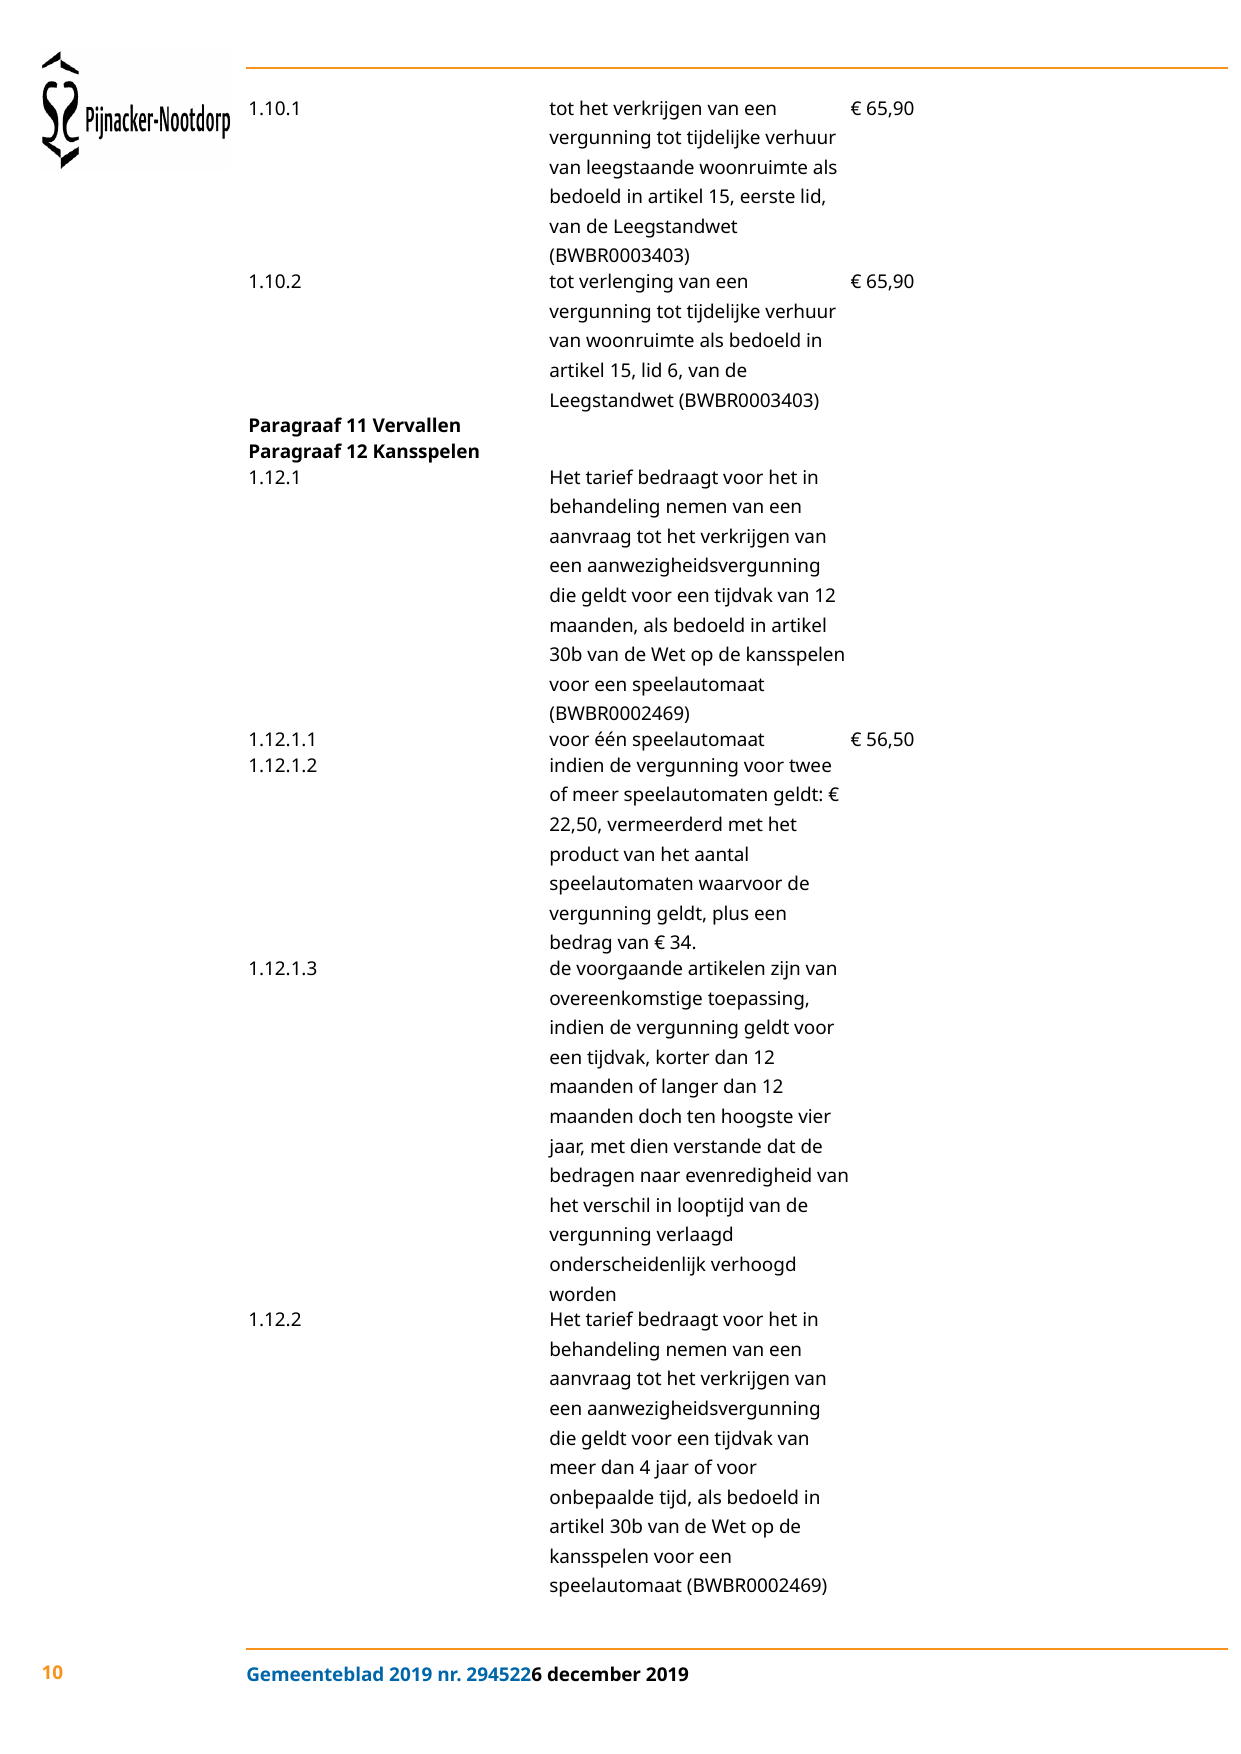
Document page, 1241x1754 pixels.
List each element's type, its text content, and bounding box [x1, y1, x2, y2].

table_cell 1.12.2 [248, 1306, 549, 1598]
table_cell 1.10.1 [248, 95, 549, 268]
table_cell Het tarief bedraagt voor het in behandeling nemen van een aanvraag tot het verkrijgen van een aanwezigheidsvergunning die geldt voor een tijdvak van meer dan 4 jaar of voor onbepaalde tijd, als bedoeld in artikel 30b van de Wet op de kansspelen voor een speelautomaat (BWBR0002469) [549, 1306, 850, 1598]
table_cell € 65,90 [850, 269, 1152, 412]
table_cell 1.12.1.2 [248, 752, 549, 955]
table_cell € 56,50 [850, 726, 1152, 752]
table_cell 1.12.1.1 [248, 726, 549, 752]
table_cell 1.12.1 [248, 464, 549, 726]
table_cell voor één speelautomaat [549, 726, 850, 752]
table_cell 1.12.1.3 [248, 955, 549, 1306]
table_cell 1.10.2 [248, 269, 549, 412]
table_cell tot verlenging van een vergunning tot tijdelijke verhuur van woonruimte als bedoeld in artikel 15, lid 6, van de Leegstandwet (BWBR0003403) [549, 269, 850, 412]
table_cell de voorgaande artikelen zijn van overeenkomstige toepassing, indien de vergunning geldt voor een tijdvak, korter dan 12 maanden of langer dan 12 maanden doch ten hoogste vier jaar, met dien verstande dat de bedragen naar evenredigheid van het verschil in looptijd van de vergunning verlaagd onderscheidenlijk verhoogd worden [549, 955, 850, 1306]
table_cell [850, 1306, 1152, 1598]
table_cell Paragraaf 12 Kansspelen [248, 438, 1152, 464]
table_cell indien de vergunning voor twee of meer speelautomaten geldt: € 22,50, vermeerderd met het product van het aantal speelautomaten waarvoor de vergunning geldt, plus een bedrag van € 34. [549, 752, 850, 955]
table_cell [850, 955, 1152, 1306]
table_cell tot het verkrijgen van een vergunning tot tijdelijke verhuur van leegstaande woonruimte als bedoeld in artikel 15, eerste lid, van de Leegstandwet (BWBR0003403) [549, 95, 850, 268]
table_cell Het tarief bedraagt voor het in behandeling nemen van een aanvraag tot het verkrijgen van een aanwezigheidsvergunning die geldt voor een tijdvak van 12 maanden, als bedoeld in artikel 30b van de Wet op de kansspelen voor een speelautomaat (BWBR0002469) [549, 464, 850, 726]
table_cell [850, 464, 1152, 726]
table_cell € 65,90 [850, 95, 1152, 268]
picture [41, 47, 231, 172]
table_cell Paragraaf 11 Vervallen [248, 413, 1152, 438]
table_cell [850, 752, 1152, 955]
